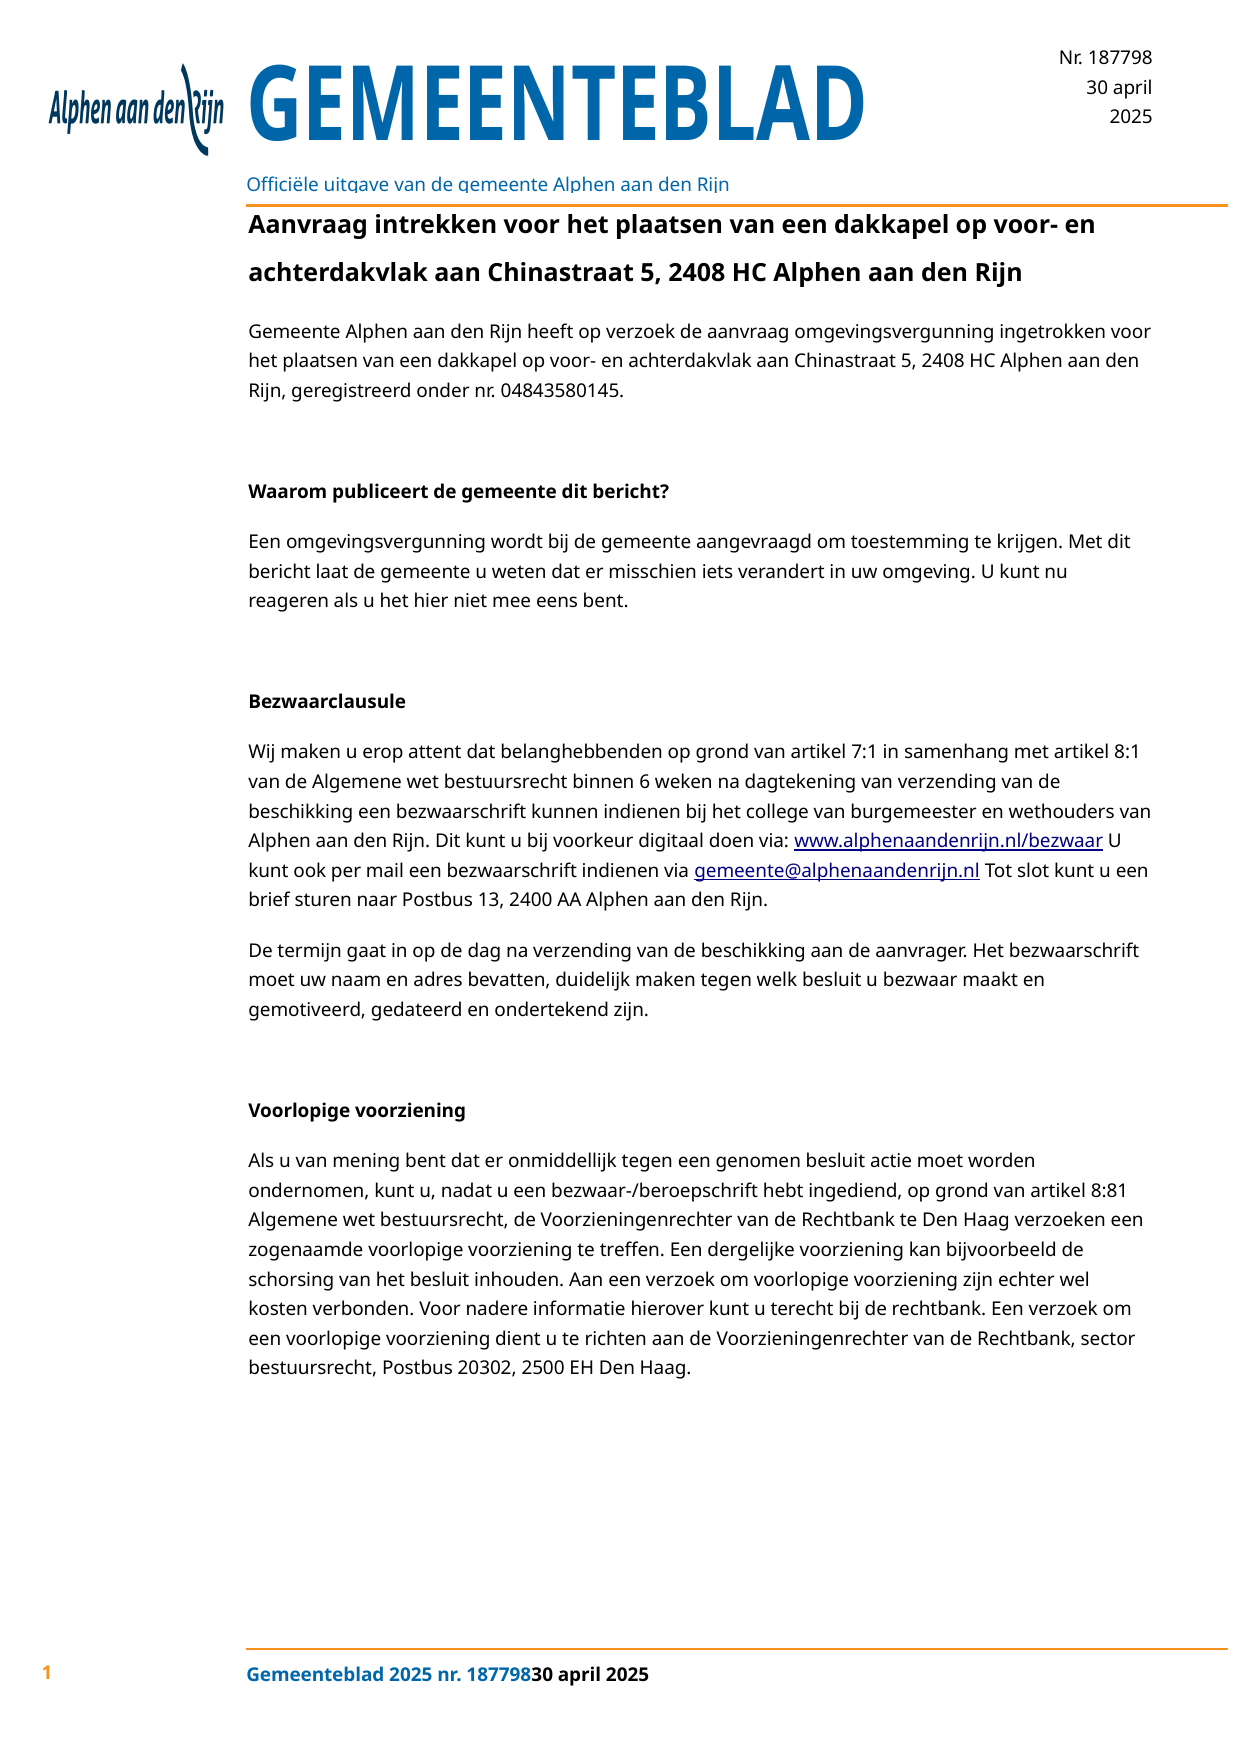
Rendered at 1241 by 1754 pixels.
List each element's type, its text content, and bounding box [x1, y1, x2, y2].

picture [41, 47, 231, 172]
text Voorlopige voorziening [248, 1097, 1152, 1123]
text Aanvraag intrekken voor het plaatsen van een dakkapel op voor- en achterdakvlak aan Chinastraat 5, 2408 HC Alphen aan den Rijn [248, 207, 1152, 288]
text De termijn gaat in op de dag na verzending van de beschikking aan de aanvrager. Het bezwaarschrift moet uw naam en adres bevatten, duidelijk maken tegen welk besluit u bezwaar maakt en gemotiveerd, gedateerd en ondertekend zijn. [248, 937, 1152, 1022]
text Waarom publiceert de gemeente dit bericht? [248, 478, 1152, 504]
text Een omgevingsvergunning wordt bij de gemeente aangevraagd om toestemming te krijgen. Met dit bericht laat de gemeente u weten dat er misschien iets verandert in uw omgeving. U kunt nu reageren als u het hier niet mee eens bent. [248, 528, 1152, 613]
text Wij maken u erop attent dat belanghebbenden op grond van artikel 7:1 in samenhang met artikel 8:1 van de Algemene wet bestuursrecht binnen 6 weken na dagtekening van verzending van de beschikking een bezwaarschrift kunnen indienen bij het college van burgemeester en wethouders van Alphen aan den Rijn. Dit kunt u bij voorkeur digitaal doen via: www.alphenaandenrijn.nl/bezwaar U kunt ook per mail een bezwaarschrift indienen via gemeente@alphenaandenrijn.nl Tot slot kunt u een brief sturen naar Postbus 13, 2400 AA Alphen aan den Rijn. [248, 739, 1152, 912]
text Gemeente Alphen aan den Rijn heeft op verzoek de aanvraag omgevingsvergunning ingetrokken voor het plaatsen van een dakkapel op voor- en achterdakvlak aan Chinastraat 5, 2408 HC Alphen aan den Rijn, geregistreerd onder nr. 04843580145. [248, 318, 1152, 403]
text Als u van mening bent dat er onmiddellijk tegen een genomen besluit actie moet worden ondernomen, kunt u, nadat u een bezwaar-/beroepschrift hebt ingediend, op grond van artikel 8:81 Algemene wet bestuursrecht, de Voorzieningenrechter van de Rechtbank te Den Haag verzoeken een zogenaamde voorlopige voorziening te treffen. Een dergelijke voorziening kan bijvoorbeeld de schorsing van het besluit inhouden. Aan een verzoek om voorlopige voorziening zijn echter wel kosten verbonden. Voor nadere informatie hierover kunt u terecht bij de rechtbank. Een verzoek om een voorlopige voorziening dient u te richten aan de Voorzieningenrechter van de Rechtbank, sector bestuursrecht, Postbus 20302, 2500 EH Den Haag. [248, 1147, 1152, 1380]
text Bezwaarclausule [248, 688, 1152, 714]
